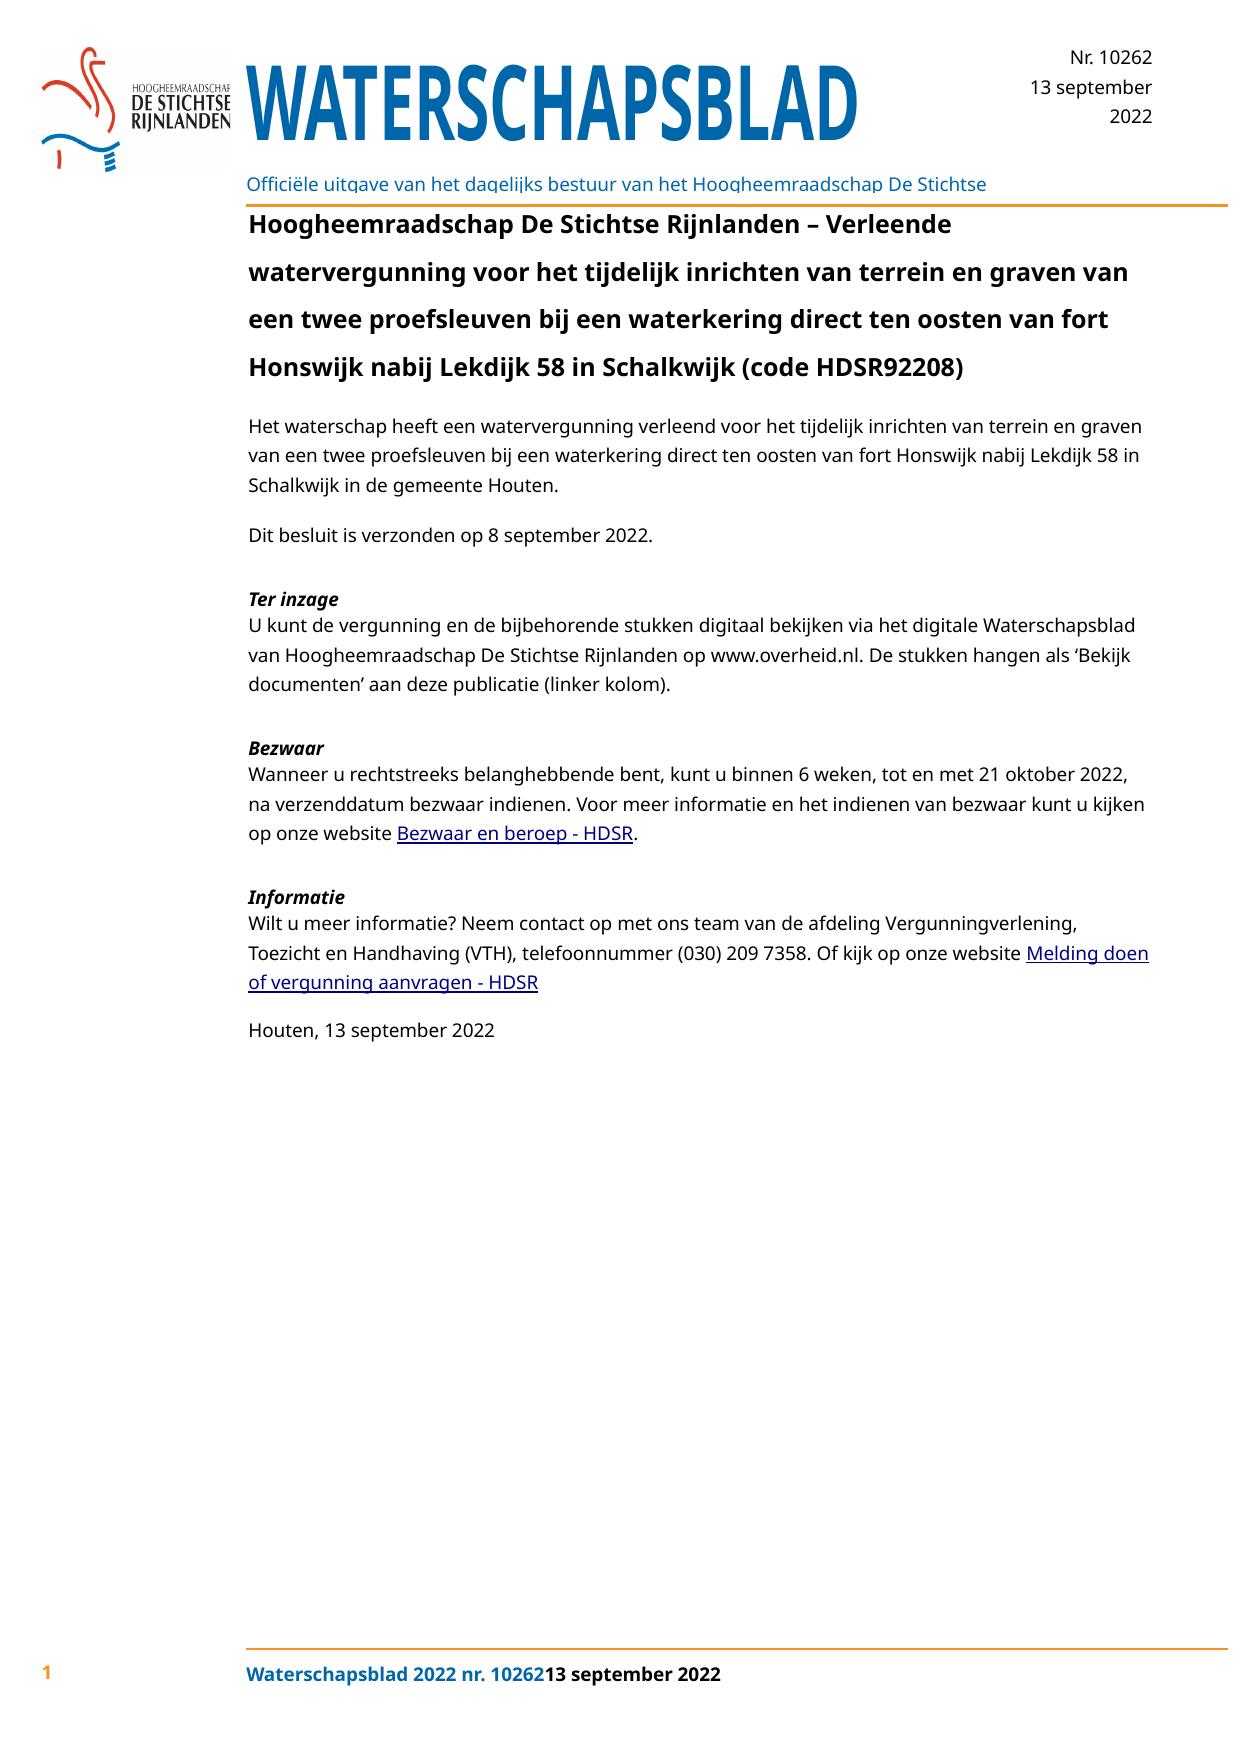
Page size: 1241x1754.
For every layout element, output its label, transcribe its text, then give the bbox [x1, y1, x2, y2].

text Ter inzage [248, 587, 1152, 612]
text Het waterschap heeft een watervergunning verleend voor het tijdelijk inrichten van terrein en graven van een twee proefsleuven bij een waterkering direct ten oosten van fort Honswijk nabij Lekdijk 58 in Schalkwijk in de gemeente Houten. [248, 413, 1152, 498]
text Dit besluit is verzonden op 8 september 2022. [248, 523, 1152, 548]
picture [41, 47, 231, 172]
text Wanneer u rechtstreeks belanghebbende bent, kunt u binnen 6 weken, tot en met 21 oktober 2022, na verzenddatum bezwaar indienen. Voor meer informatie en het indienen van bezwaar kunt u kijken op onze website Bezwaar en beroep - HDSR. [248, 761, 1152, 846]
text Bezwaar [248, 736, 1152, 761]
text Informatie [248, 884, 1152, 910]
text Wilt u meer informatie? Neem contact op met ons team van de afdeling Vergunningverlening, Toezicht en Handhaving (VTH), telefoonnummer (030) 209 7358. Of kijk op onze website Melding doen of vergunning aanvragen - HDSR [248, 910, 1152, 995]
text Houten, 13 september 2022 [248, 1017, 1152, 1043]
text Hoogheemraadschap De Stichtse Rijnlanden – Verleende watervergunning voor het tijdelijk inrichten van terrein en graven van een twee proefsleuven bij een waterkering direct ten oosten van fort Honswijk nabij Lekdijk 58 in Schalkwijk (code HDSR92208) [248, 207, 1152, 384]
text U kunt de vergunning en de bijbehorende stukken digitaal bekijken via het digitale Waterschapsblad van Hoogheemraadschap De Stichtse Rijnlanden op www.overheid.nl. De stukken hangen als ‘Bekijk documenten’ aan deze publicatie (linker kolom). [248, 612, 1152, 697]
